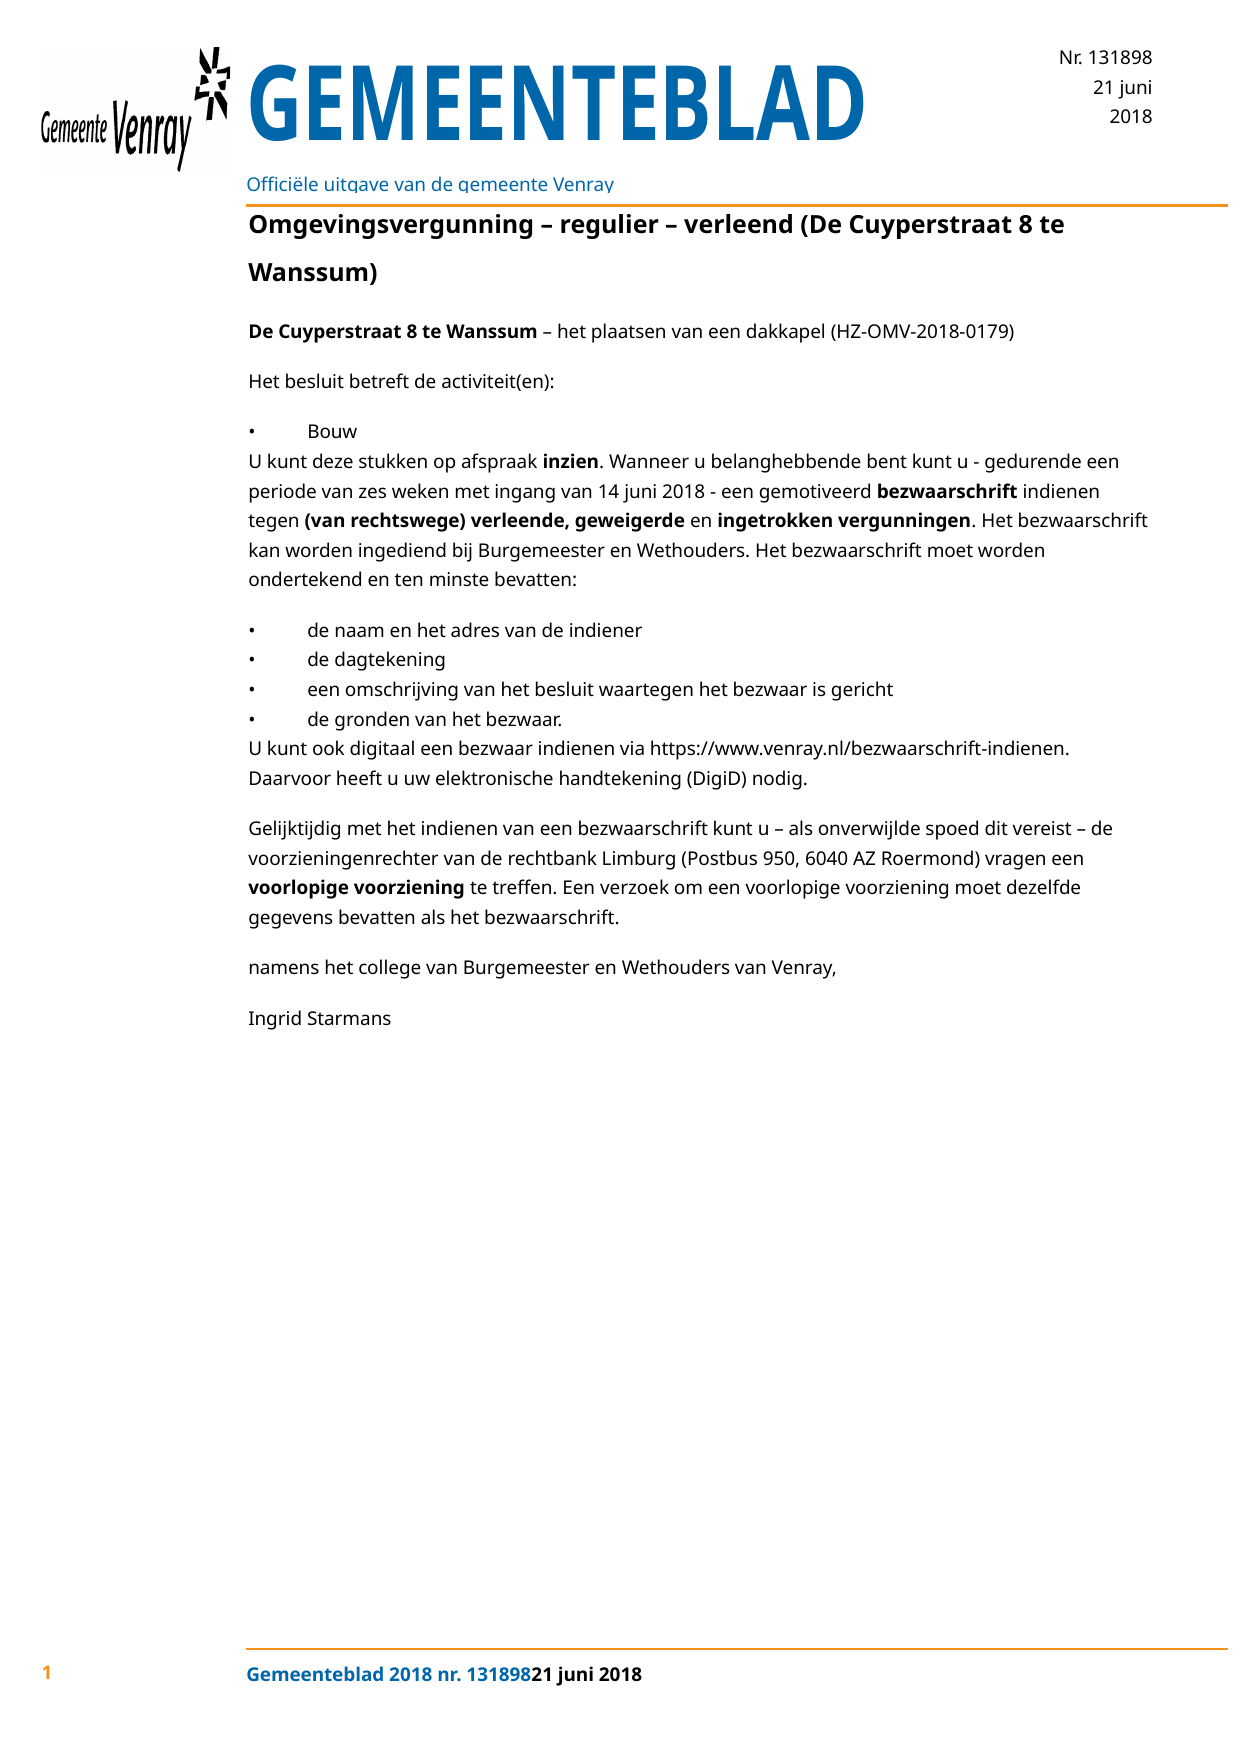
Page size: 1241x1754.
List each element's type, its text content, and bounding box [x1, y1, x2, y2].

text U kunt ook digitaal een bezwaar indienen via https://www.venray.nl/bezwaarschrift-indienen. Daarvoor heeft u uw elektronische handtekening (DigiD) nodig. [248, 735, 1152, 791]
list Bouw [248, 419, 1152, 444]
text U kunt deze stukken op afspraak inzien. Wanneer u belanghebbende bent kunt u - gedurende een periode van zes weken met ingang van 14 juni 2018 - een gemotiveerd bezwaarschrift indienen tegen (van rechtswege) verleende, geweigerde en ingetrokken vergunningen. Het bezwaarschrift kan worden ingediend bij Burgemeester en Wethouders. Het bezwaarschrift moet worden ondertekend en ten minste bevatten: [248, 448, 1152, 592]
text namens het college van Burgemeester en Wethouders van Venray, [248, 954, 1152, 980]
text Het besluit betreft de activiteit(en): [248, 368, 1152, 394]
list de naam en het adres van de indiener [248, 617, 1152, 643]
text De Cuyperstraat 8 te Wanssum – het plaatsen van een dakkapel (HZ-OMV-2018-0179) [248, 318, 1152, 344]
text Ingrid Starmans [248, 1005, 1152, 1031]
text Omgevingsvergunning – regulier – verleend (De Cuyperstraat 8 te Wanssum) [248, 207, 1152, 288]
text Gelijktijdig met het indienen van een bezwaarschrift kunt u – als onverwijlde spoed dit vereist – de voorzieningenrechter van de rechtbank Limburg (Postbus 950, 6040 AZ Roermond) vragen een voorlopige voorziening te treffen. Een verzoek om een voorlopige voorziening moet dezelfde gegevens bevatten als het bezwaarschrift. [248, 815, 1152, 930]
list de dagtekening [248, 647, 1152, 672]
list een omschrijving van het besluit waartegen het bezwaar is gericht [248, 676, 1152, 702]
list de gronden van het bezwaar. [248, 706, 1152, 732]
picture [41, 47, 231, 172]
